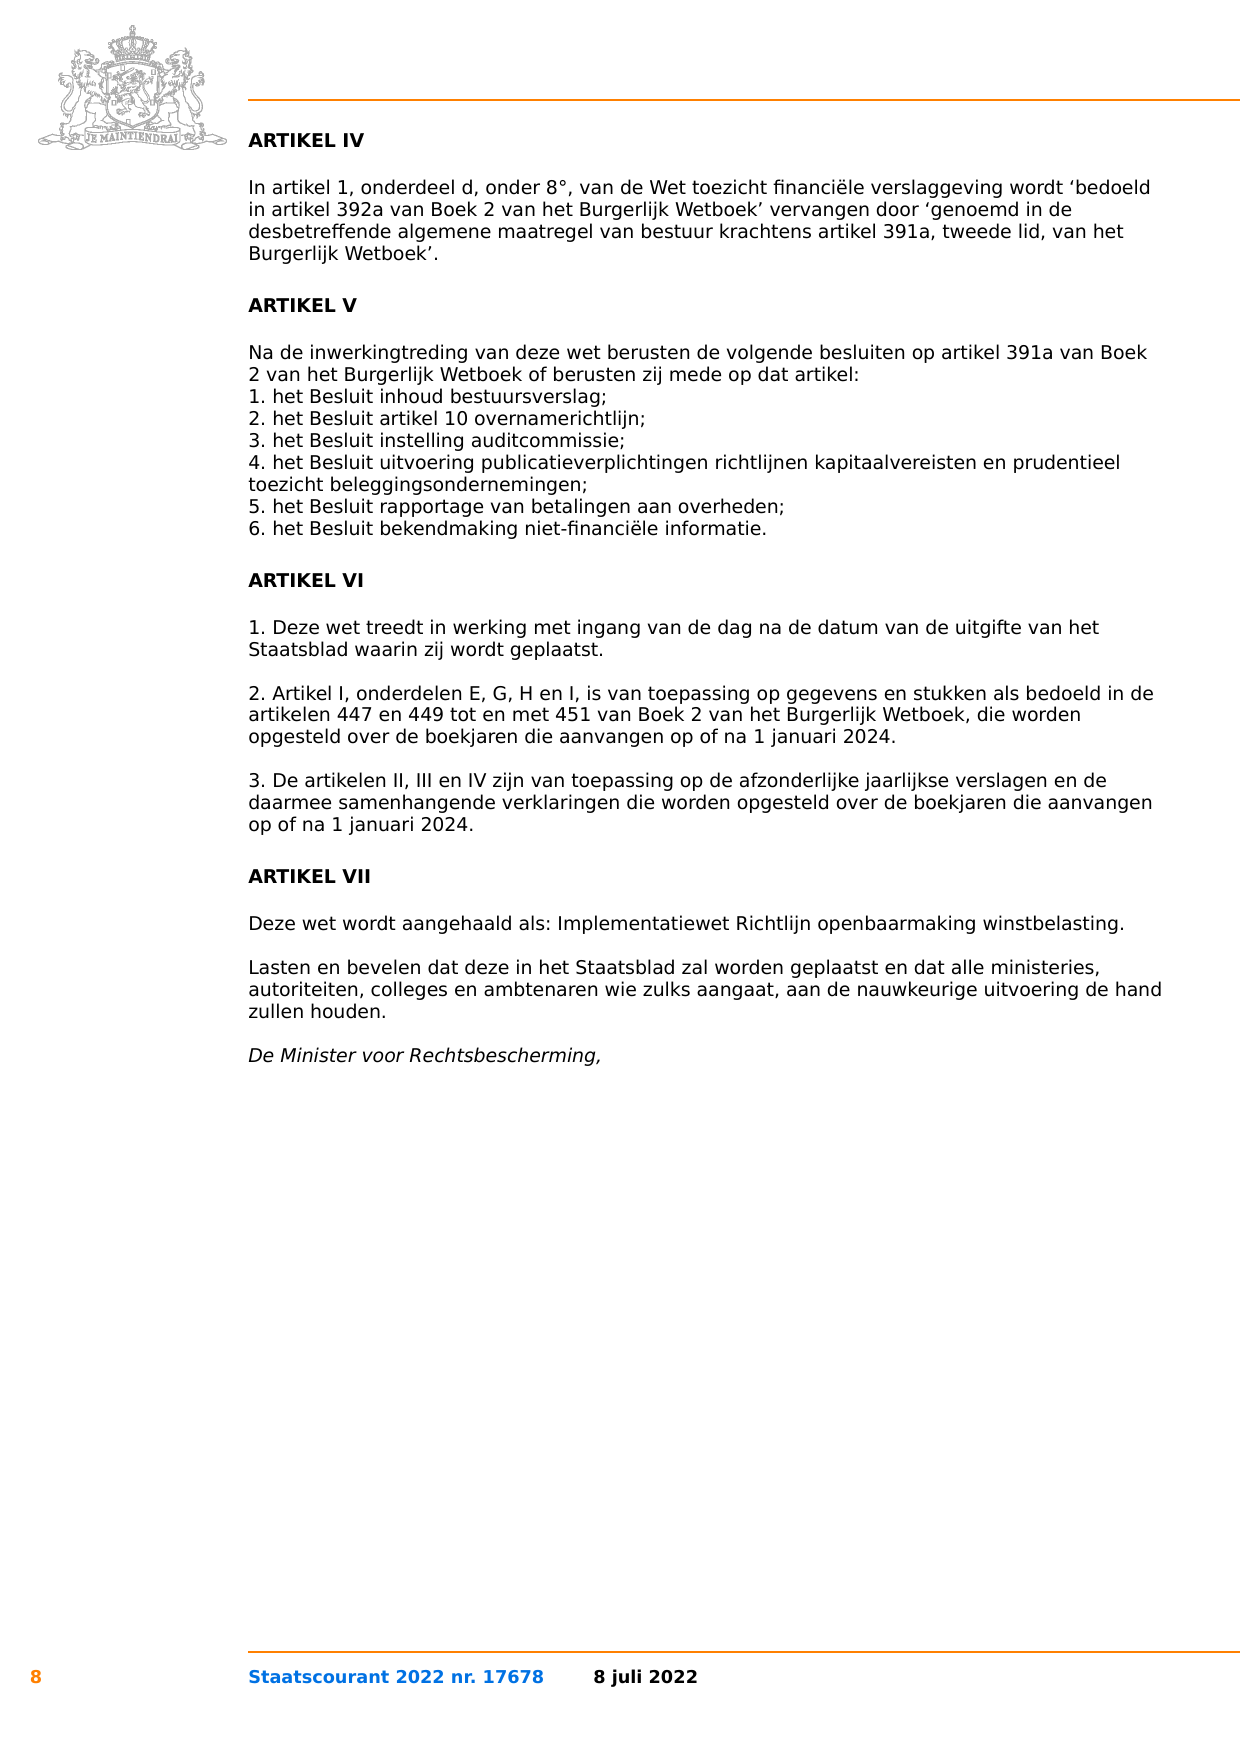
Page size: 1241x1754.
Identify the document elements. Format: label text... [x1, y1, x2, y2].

text 5. het Besluit rapportage van betalingen aan overheden; [248, 496, 1163, 518]
subtitle ARTIKEL IV [248, 130, 1163, 152]
text 2. het Besluit artikel 10 overnamerichtlijn; [248, 408, 1163, 430]
text 3. De artikelen II, III en IV zijn van toepassing op de afzonderlijke jaarlijkse verslagen en de daarmee samenhangende verklaringen die worden opgesteld over de boekjaren die aanvangen op of na 1 januari 2024. [248, 770, 1163, 836]
picture [38, 25, 227, 150]
text Deze wet wordt aangehaald als: Implementatiewet Richtlijn openbaarmaking winstbelasting. [248, 913, 1163, 935]
text Na de inwerkingtreding van deze wet berusten de volgende besluiten op artikel 391a van Boek 2 van het Burgerlijk Wetboek of berusten zij mede op dat artikel: [248, 342, 1163, 386]
text 1. Deze wet treedt in werking met ingang van de dag na de datum van de uitgifte van het Staatsblad waarin zij wordt geplaatst. [248, 617, 1163, 661]
text 2. Artikel I, onderdelen E, G, H en I, is van toepassing op gegevens en stukken als bedoeld in de artikelen 447 en 449 tot en met 451 van Boek 2 van het Burgerlijk Wetboek, die worden opgesteld over de boekjaren die aanvangen op of na 1 januari 2024. [248, 682, 1163, 748]
subtitle ARTIKEL VII [248, 866, 1163, 888]
text De Minister voor Rechtsbescherming, [248, 1045, 1163, 1067]
text 3. het Besluit instelling auditcommissie; [248, 430, 1163, 452]
text 6. het Besluit bekendmaking niet-financiële informatie. [248, 518, 1163, 539]
subtitle ARTIKEL V [248, 295, 1163, 317]
subtitle ARTIKEL VI [248, 569, 1163, 592]
text Lasten en bevelen dat deze in het Staatsblad zal worden geplaatst en dat alle ministeries, autoriteiten, colleges en ambtenaren wie zulks aangaat, aan de nauwkeurige uitvoering de hand zullen houden. [248, 957, 1163, 1023]
text 4. het Besluit uitvoering publicatieverplichtingen richtlijnen kapitaalvereisten en prudentieel toezicht beleggingsondernemingen; [248, 452, 1163, 496]
text 1. het Besluit inhoud bestuursverslag; [248, 386, 1163, 408]
text In artikel 1, onderdeel d, onder 8°, van de Wet toezicht financiële verslaggeving wordt ‘bedoeld in artikel 392a van Boek 2 van het Burgerlijk Wetboek’ vervangen door ‘genoemd in de desbetreffende algemene maatregel van bestuur krachtens artikel 391a, tweede lid, van het Burgerlijk Wetboek’. [248, 177, 1163, 265]
